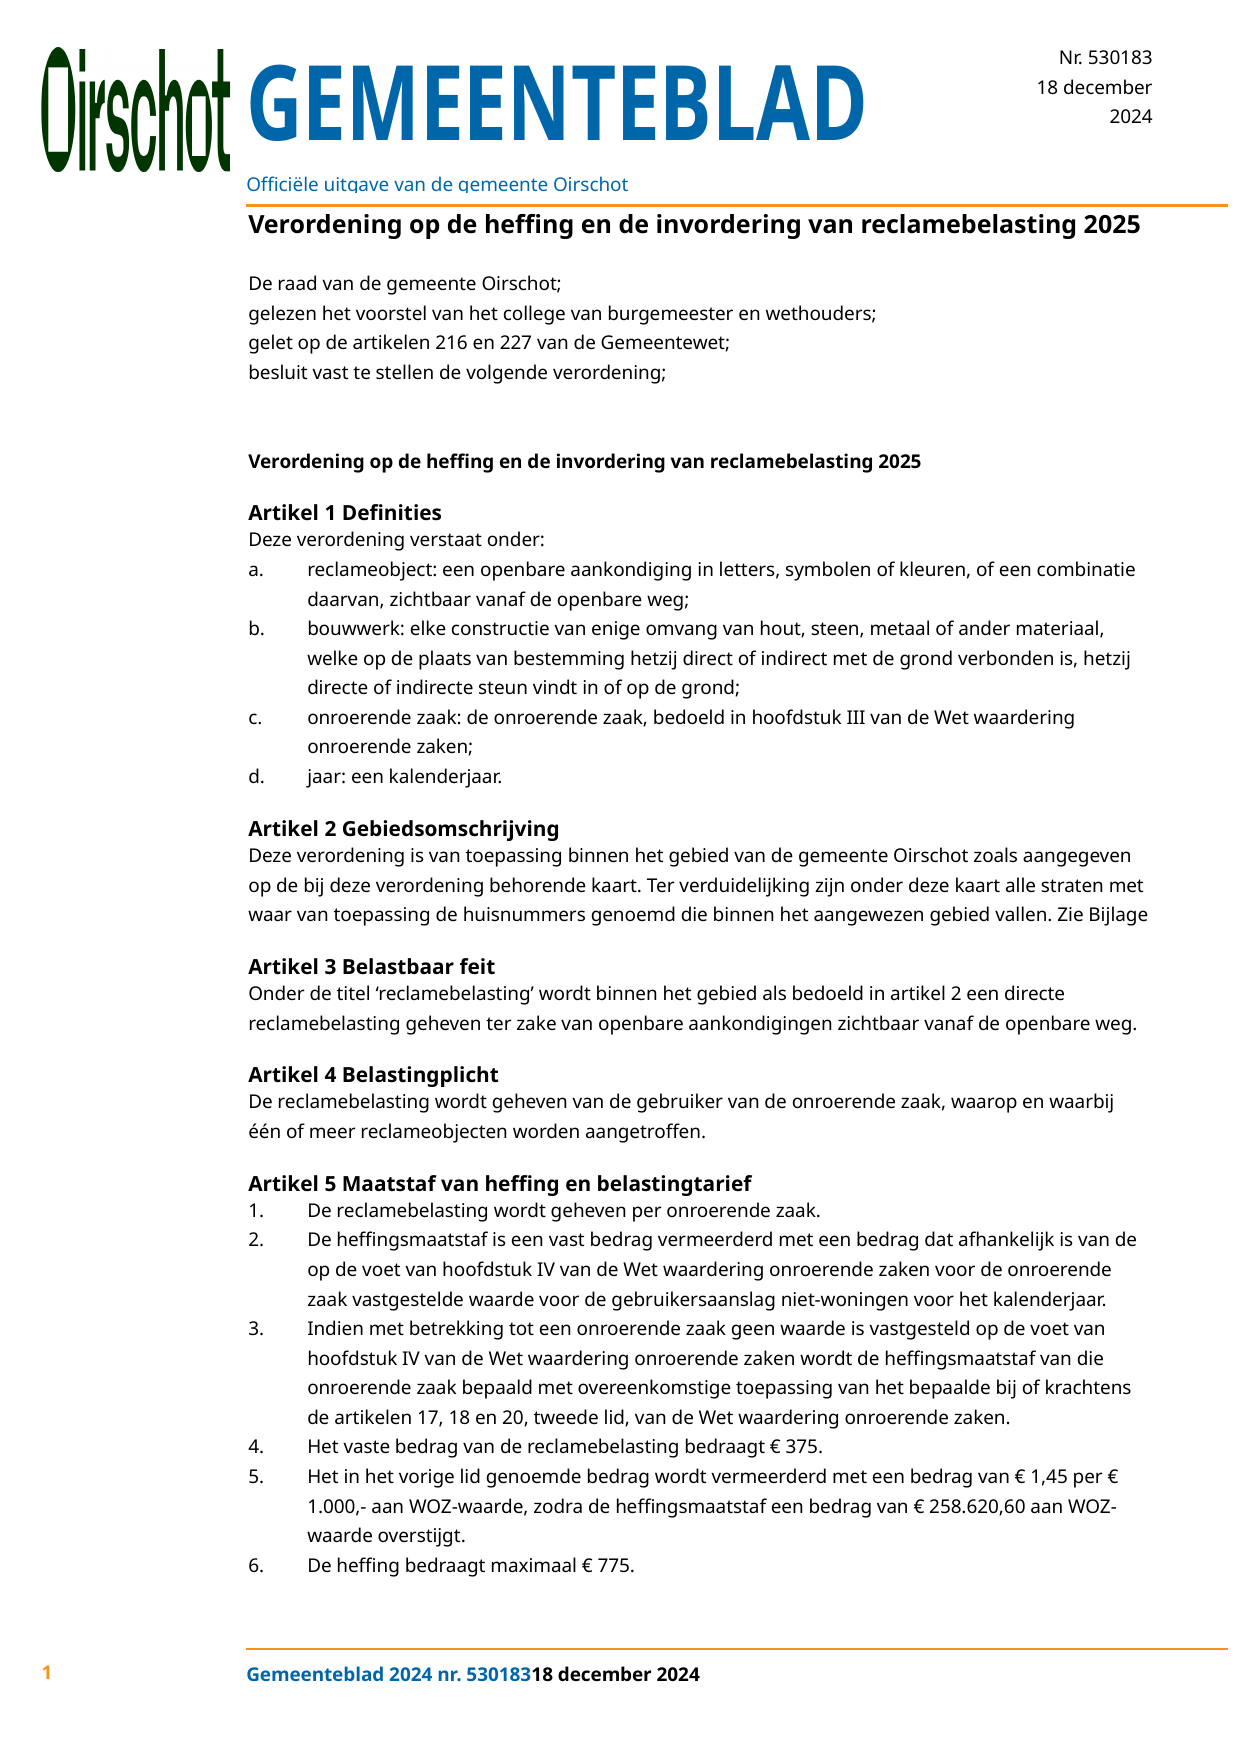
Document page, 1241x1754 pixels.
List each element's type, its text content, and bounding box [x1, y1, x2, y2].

text besluit vast te stellen de volgende verordening; [248, 359, 1152, 385]
list Indien met betrekking tot een onroerende zaak geen waarde is vastgesteld op de voet van hoofdstuk IV van de Wet waardering onroerende zaken wordt de heffingsmaatstaf van die onroerende zaak bepaald met overeenkomstige toepassing van het bepaalde bij of krachtens de artikelen 17, 18 en 20, tweede lid, van de Wet waardering onroerende zaken. [248, 1315, 1152, 1430]
text Deze verordening verstaat onder: [248, 527, 1152, 552]
text gelezen het voorstel van het college van burgemeester en wethouders; [248, 300, 1152, 326]
list Het in het vorige lid genoemde bedrag wordt vermeerderd met een bedrag van € 1,45 per € 1.000,- aan WOZ-waarde, zodra de heffingsmaatstaf een bedrag van € 258.620,60 aan WOZ-waarde overstijgt. [248, 1463, 1152, 1548]
text De reclamebelasting wordt geheven van de gebruiker van de onroerende zaak, waarop en waarbij één of meer reclameobjecten worden aangetroffen. [248, 1089, 1152, 1144]
picture [41, 47, 231, 172]
text Deze verordening is van toepassing binnen het gebied van de gemeente Oirschot zoals aangegeven op de bij deze verordening behorende kaart. Ter verduidelijking zijn onder deze kaart alle straten met waar van toepassing de huisnummers genoemd die binnen het aangewezen gebied vallen. Zie Bijlage [248, 842, 1152, 927]
text Artikel 2 Gebiedsomschrijving [248, 814, 1152, 842]
list reclameobject: een openbare aankondiging in letters, symbolen of kleuren, of een combinatie daarvan, zichtbaar vanaf de openbare weg; [248, 556, 1152, 612]
text Artikel 3 Belastbaar feit [248, 952, 1152, 980]
list onroerende zaak: de onroerende zaak, bedoeld in hoofdstuk III van de Wet waardering onroerende zaken; [248, 704, 1152, 759]
text Verordening op de heffing en de invordering van reclamebelasting 2025 [248, 207, 1152, 241]
text De raad van de gemeente Oirschot; [248, 270, 1152, 296]
list Het vaste bedrag van de reclamebelasting bedraagt € 375. [248, 1434, 1152, 1459]
text Artikel 4 Belastingplicht [248, 1060, 1152, 1089]
text Artikel 5 Maatstaf van heffing en belastingtarief [248, 1169, 1152, 1197]
text Verordening op de heffing en de invordering van reclamebelasting 2025 [248, 448, 1152, 473]
list bouwwerk: elke constructie van enige omvang van hout, steen, metaal of ander materiaal, welke op de plaats van bestemming hetzij direct of indirect met de grond verbonden is, hetzij directe of indirecte steun vindt in of op de grond; [248, 615, 1152, 700]
list De heffingsmaatstaf is een vast bedrag vermeerderd met een bedrag dat afhankelijk is van de op de voet van hoofdstuk IV van de Wet waardering onroerende zaken voor de onroerende zaak vastgestelde waarde voor de gebruikersaanslag niet-woningen voor het kalenderjaar. [248, 1227, 1152, 1312]
list De reclamebelasting wordt geheven per onroerende zaak. [248, 1197, 1152, 1223]
text gelet op de artikelen 216 en 227 van de Gemeentewet; [248, 329, 1152, 355]
text Onder de titel ‘reclamebelasting’ wordt binnen het gebied als bedoeld in artikel 2 een directe reclamebelasting geheven ter zake van openbare aankondigingen zichtbaar vanaf de openbare weg. [248, 980, 1152, 1036]
list jaar: een kalenderjaar. [248, 763, 1152, 789]
text Artikel 1 Definities [248, 498, 1152, 527]
list De heffing bedraagt maximaal € 775. [248, 1552, 1152, 1578]
